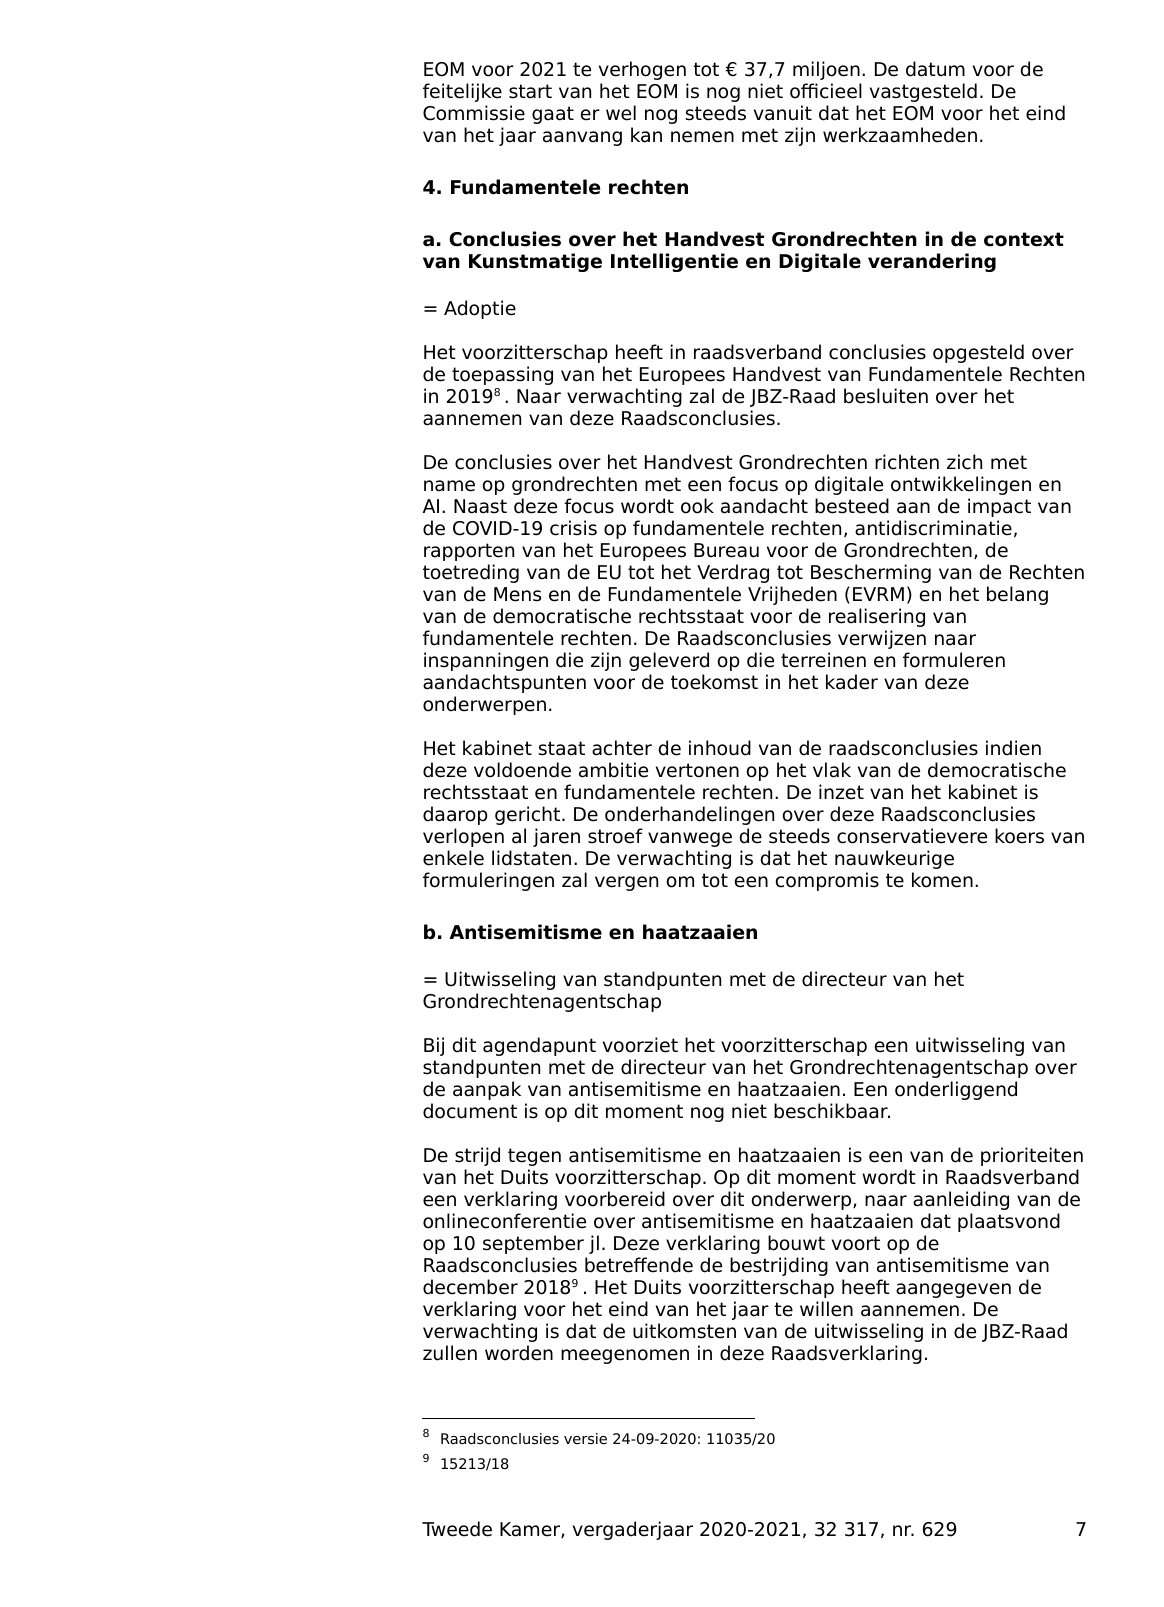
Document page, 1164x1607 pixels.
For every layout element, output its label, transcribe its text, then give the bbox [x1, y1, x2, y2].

subtitle 4. Fundamentele rechten [422, 177, 1087, 199]
text Het voorzitterschap heeft in raadsverband conclusies opgesteld over de toepassing van het Europees Handvest van Fundamentele Rechten in 2019. Naar verwachting zal de JBZ-Raad besluiten over het aannemen van deze Raadsconclusies. [422, 342, 1087, 430]
text Bij dit agendapunt voorziet het voorzitterschap een uitwisseling van standpunten met de directeur van het Grondrechtenagentschap over de aanpak van antisemitisme en haatzaaien. Een onderliggend document is op dit moment nog niet beschikbaar. [422, 1035, 1087, 1123]
text EOM voor 2021 te verhogen tot € 37,7 miljoen. De datum voor de feitelijke start van het EOM is nog niet officieel vastgesteld. De Commissie gaat er wel nog steeds vanuit dat het EOM voor het eind van het jaar aanvang kan nemen met zijn werkzaamheden. [422, 59, 1087, 147]
text = Adoptie [422, 298, 1087, 320]
subtitle a. Conclusies over het Handvest Grondrechten in de context van Kunstmatige Intelligentie en Digitale verandering [422, 229, 1087, 273]
subtitle b. Antisemitisme en haatzaaien [422, 922, 1087, 944]
text De conclusies over het Handvest Grondrechten richten zich met name op grondrechten met een focus op digitale ontwikkelingen en AI. Naast deze focus wordt ook aandacht besteed aan de impact van de COVID-19 crisis op fundamentele rechten, antidiscriminatie, rapporten van het Europees Bureau voor de Grondrechten, de toetreding van de EU tot het Verdrag tot Bescherming van de Rechten van de Mens en de Fundamentele Vrijheden (EVRM) en het belang van de democratische rechtsstaat voor de realisering van fundamentele rechten. De Raadsconclusies verwijzen naar inspanningen die zijn geleverd op die terreinen en formuleren aandachtspunten voor de toekomst in het kader van deze onderwerpen. [422, 452, 1087, 716]
text 15213/18 [422, 1452, 1087, 1474]
text Raadsconclusies versie 24-09-2020: 11035/20 [422, 1427, 1087, 1449]
text Het kabinet staat achter de inhoud van de raadsconclusies indien deze voldoende ambitie vertonen op het vlak van de democratische rechtsstaat en fundamentele rechten. De inzet van het kabinet is daarop gericht. De onderhandelingen over deze Raadsconclusies verlopen al jaren stroef vanwege de steeds conservatievere koers van enkele lidstaten. De verwachting is dat het nauwkeurige formuleringen zal vergen om tot een compromis te komen. [422, 738, 1087, 892]
text = Uitwisseling van standpunten met de directeur van het Grondrechtenagentschap [422, 969, 1087, 1013]
text De strijd tegen antisemitisme en haatzaaien is een van de prioriteiten van het Duits voorzitterschap. Op dit moment wordt in Raadsverband een verklaring voorbereid over dit onderwerp, naar aanleiding van de onlineconferentie over antisemitisme en haatzaaien dat plaatsvond op 10 september jl. Deze verklaring bouwt voort op de Raadsconclusies betreffende de bestrijding van antisemitisme van december 2018. Het Duits voorzitterschap heeft aangegeven de verklaring voor het eind van het jaar te willen aannemen. De verwachting is dat de uitkomsten van de uitwisseling in de JBZ-Raad zullen worden meegenomen in deze Raadsverklaring. [422, 1145, 1087, 1365]
